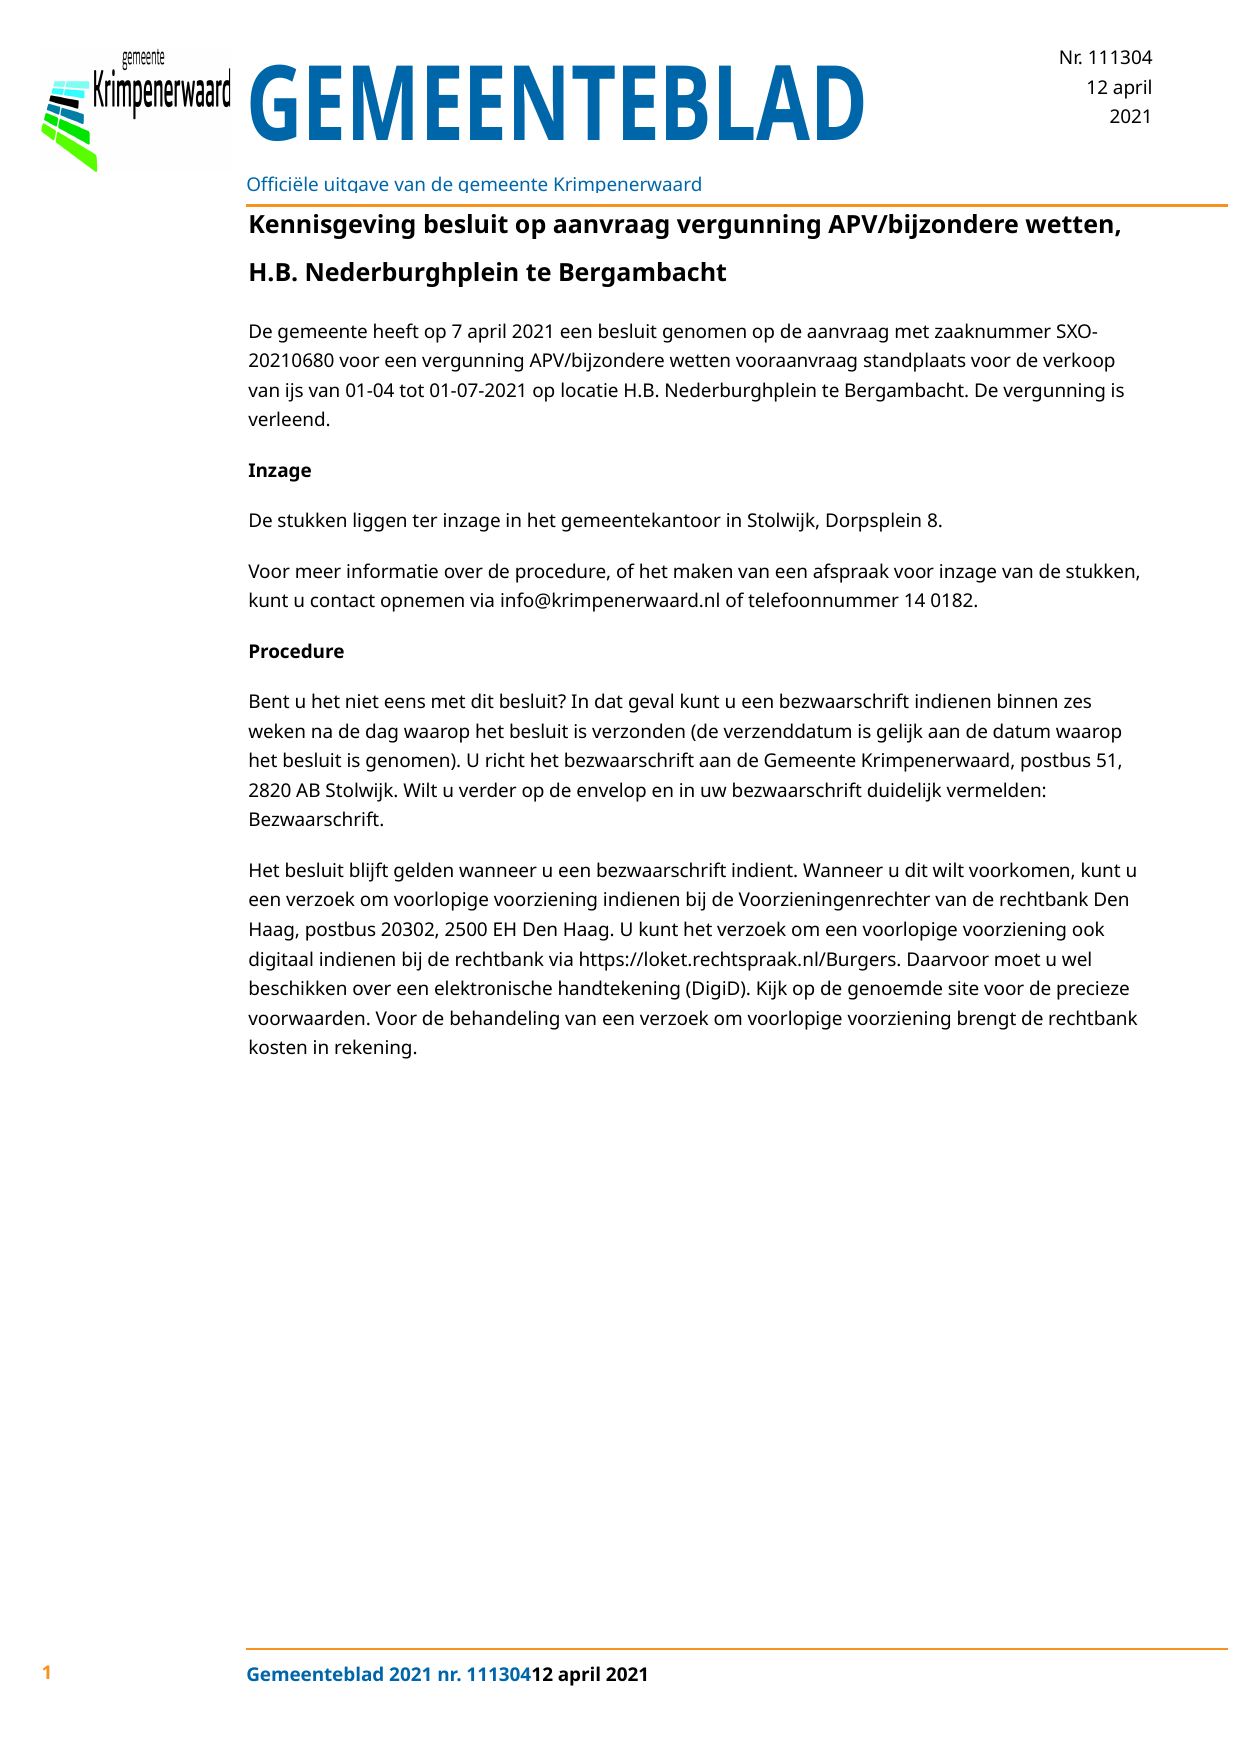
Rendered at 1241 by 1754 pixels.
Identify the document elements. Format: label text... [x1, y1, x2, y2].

text Inzage [248, 457, 1152, 483]
text Procedure [248, 638, 1152, 664]
text De stukken liggen ter inzage in het gemeentekantoor in Stolwijk, Dorpsplein 8. [248, 507, 1152, 533]
text Voor meer informatie over de procedure, of het maken van een afspraak voor inzage van de stukken, kunt u contact opnemen via info@krimpenerwaard.nl of telefoonnummer 14 0182. [248, 558, 1152, 613]
picture [41, 47, 231, 172]
text Het besluit blijft gelden wanneer u een bezwaarschrift indient. Wanneer u dit wilt voorkomen, kunt u een verzoek om voorlopige voorziening indienen bij de Voorzieningenrechter van de rechtbank Den Haag, postbus 20302, 2500 EH Den Haag. U kunt het verzoek om een voorlopige voorziening ook digitaal indienen bij de rechtbank via https://loket.rechtspraak.nl/Burgers. Daarvoor moet u wel beschikken over een elektronische handtekening (DigiD). Kijk op de genoemde site voor de precieze voorwaarden. Voor de behandeling van een verzoek om voorlopige voorziening brengt de rechtbank kosten in rekening. [248, 857, 1152, 1060]
text Bent u het niet eens met dit besluit? In dat geval kunt u een bezwaarschrift indienen binnen zes weken na de dag waarop het besluit is verzonden (de verzenddatum is gelijk aan de datum waarop het besluit is genomen). U richt het bezwaarschrift aan de Gemeente Krimpenerwaard, postbus 51, 2820 AB Stolwijk. Wilt u verder op de envelop en in uw bezwaarschrift duidelijk vermelden: Bezwaarschrift. [248, 688, 1152, 832]
text Kennisgeving besluit op aanvraag vergunning APV/bijzondere wetten, H.B. Nederburghplein te Bergambacht [248, 207, 1152, 288]
text De gemeente heeft op 7 april 2021 een besluit genomen op de aanvraag met zaaknummer SXO-20210680 voor een vergunning APV/bijzondere wetten vooraanvraag standplaats voor de verkoop van ijs van 01-04 tot 01-07-2021 op locatie H.B. Nederburghplein te Bergambacht. De vergunning is verleend. [248, 318, 1152, 432]
